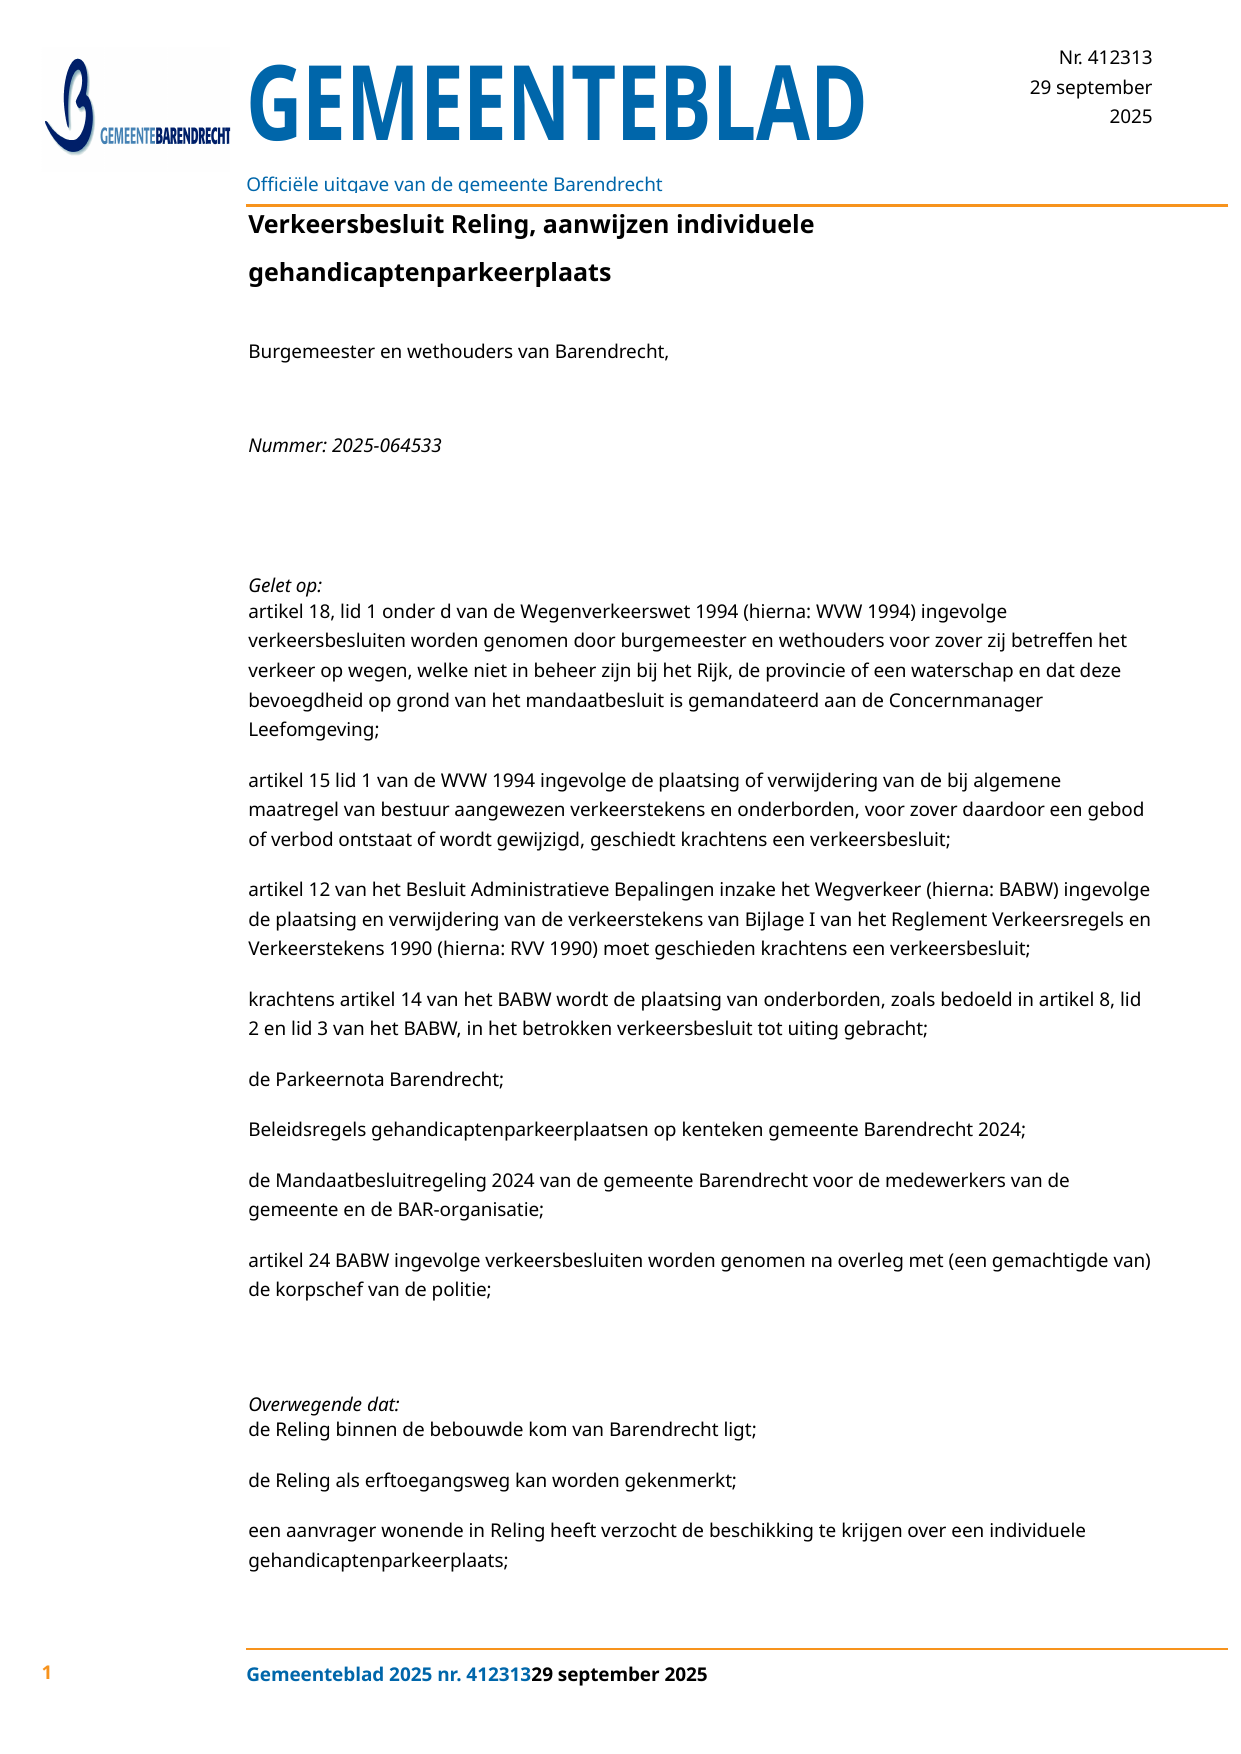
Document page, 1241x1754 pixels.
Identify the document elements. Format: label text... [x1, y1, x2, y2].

text de Mandaatbesluitregeling 2024 van de gemeente Barendrecht voor de medewerkers van de gemeente en de BAR-organisatie; [248, 1167, 1152, 1222]
text een aanvrager wonende in Reling heeft verzocht de beschikking te krijgen over een individuele gehandicaptenparkeerplaats; [248, 1517, 1152, 1573]
text Beleidsregels gehandicaptenparkeerplaatsen op kenteken gemeente Barendrecht 2024; [248, 1116, 1152, 1142]
text Burgemeester en wethouders van Barendrecht, [248, 339, 1152, 364]
text Nummer: 2025-064533 [248, 432, 1152, 458]
text artikel 12 van het Besluit Administratieve Bepalingen inzake het Wegverkeer (hierna: BABW) ingevolge de plaatsing en verwijdering van de verkeerstekens van Bijlage I van het Reglement Verkeersregels en Verkeerstekens 1990 (hierna: RVV 1990) moet geschieden krachtens een verkeersbesluit; [248, 876, 1152, 961]
text artikel 18, lid 1 onder d van de Wegenverkeerswet 1994 (hierna: WVW 1994) ingevolge verkeersbesluiten worden genomen door burgemeester en wethouders voor zover zij betreffen het verkeer op wegen, welke niet in beheer zijn bij het Rijk, de provincie of een waterschap en dat deze bevoegdheid op grond van het mandaatbesluit is gemandateerd aan de Concernmanager Leefomgeving; [248, 598, 1152, 742]
text artikel 15 lid 1 van de WVW 1994 ingevolge de plaatsing of verwijdering van de bij algemene maatregel van bestuur aangewezen verkeerstekens en onderborden, voor zover daardoor een gebod of verbod ontstaat of wordt gewijzigd, geschiedt krachtens een verkeersbesluit; [248, 767, 1152, 852]
text Verkeersbesluit Reling, aanwijzen individuele gehandicaptenparkeerplaats [248, 207, 1152, 288]
text artikel 24 BABW ingevolge verkeersbesluiten worden genomen na overleg met (een gemachtigde van) de korpschef van de politie; [248, 1247, 1152, 1302]
text Gelet op: [248, 572, 1152, 598]
text de Reling als erftoegangsweg kan worden gekenmerkt; [248, 1467, 1152, 1493]
text krachtens artikel 14 van het BABW wordt de plaatsing van onderborden, zoals bedoeld in artikel 8, lid 2 en lid 3 van het BABW, in het betrokken verkeersbesluit tot uiting gebracht; [248, 986, 1152, 1041]
text de Parkeernota Barendrecht; [248, 1066, 1152, 1092]
text de Reling binnen de bebouwde kom van Barendrecht ligt; [248, 1416, 1152, 1442]
text Overwegende dat: [248, 1391, 1152, 1416]
picture [41, 47, 231, 172]
